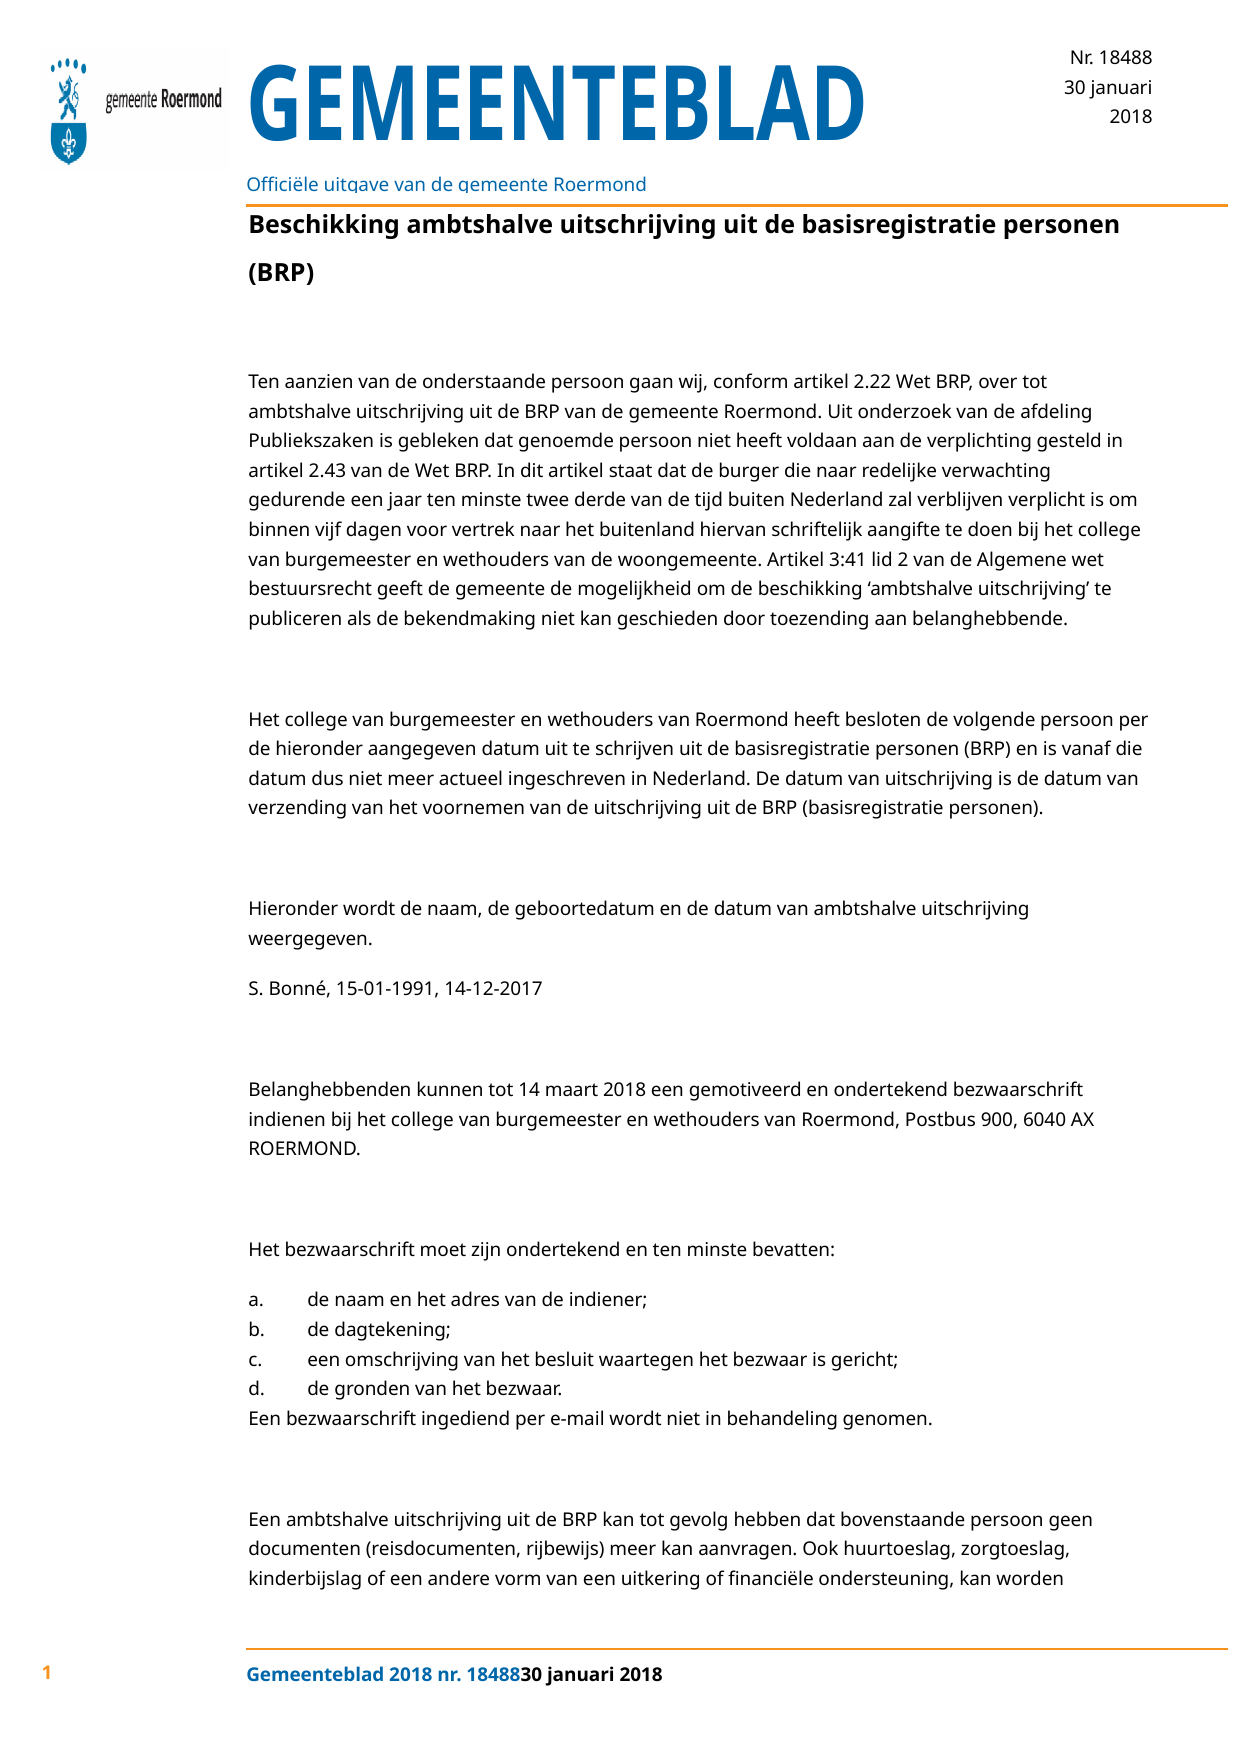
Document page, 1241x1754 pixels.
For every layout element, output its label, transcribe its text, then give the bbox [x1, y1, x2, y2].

text Beschikking ambtshalve uitschrijving uit de basisregistratie personen (BRP) [248, 207, 1152, 288]
text Een ambtshalve uitschrijving uit de BRP kan tot gevolg hebben dat bovenstaande persoon geen documenten (reisdocumenten, rijbewijs) meer kan aanvragen. Ook huurtoeslag, zorgtoeslag, kinderbijslag of een andere vorm van een uitkering of financiële ondersteuning, kan worden [248, 1506, 1152, 1591]
text Het college van burgemeester en wethouders van Roermond heeft besloten de volgende persoon per de hieronder aangegeven datum uit te schrijven uit de basisregistratie personen (BRP) en is vanaf die datum dus niet meer actueel ingeschreven in Nederland. De datum van uitschrijving is de datum van verzending van het voornemen van de uitschrijving uit de BRP (basisregistratie personen). [248, 706, 1152, 820]
text S. Bonné, 15-01-1991, 14-12-2017 [248, 975, 1152, 1001]
text Het bezwaarschrift moet zijn ondertekend en ten minste bevatten: [248, 1236, 1152, 1262]
picture [41, 47, 231, 172]
list de naam en het adres van de indiener; [248, 1287, 1152, 1312]
text Belanghebbenden kunnen tot 14 maart 2018 een gemotiveerd en ondertekend bezwaarschrift indienen bij het college van burgemeester en wethouders van Roermond, Postbus 900, 6040 AX ROERMOND. [248, 1076, 1152, 1161]
text Ten aanzien van de onderstaande persoon gaan wij, conform artikel 2.22 Wet BRP, over tot ambtshalve uitschrijving uit de BRP van de gemeente Roermond. Uit onderzoek van de afdeling Publiekszaken is gebleken dat genoemde persoon niet heeft voldaan aan de verplichting gesteld in artikel 2.43 van de Wet BRP. In dit artikel staat dat de burger die naar redelijke verwachting gedurende een jaar ten minste twee derde van de tijd buiten Nederland zal verblijven verplicht is om binnen vijf dagen voor vertrek naar het buitenland hiervan schriftelijk aangifte te doen bij het college van burgemeester en wethouders van de woongemeente. Artikel 3:41 lid 2 van de Algemene wet bestuursrecht geeft de gemeente de mogelijkheid om de beschikking ‘ambtshalve uitschrijving’ te publiceren als de bekendmaking niet kan geschieden door toezending aan belanghebbende. [248, 368, 1152, 631]
list de dagtekening; [248, 1316, 1152, 1342]
text Een bezwaarschrift ingediend per e-mail wordt niet in behandeling genomen. [248, 1405, 1152, 1431]
list een omschrijving van het besluit waartegen het bezwaar is gericht; [248, 1346, 1152, 1372]
text Hieronder wordt de naam, de geboortedatum en de datum van ambtshalve uitschrijving weergegeven. [248, 895, 1152, 951]
list de gronden van het bezwaar. [248, 1375, 1152, 1401]
